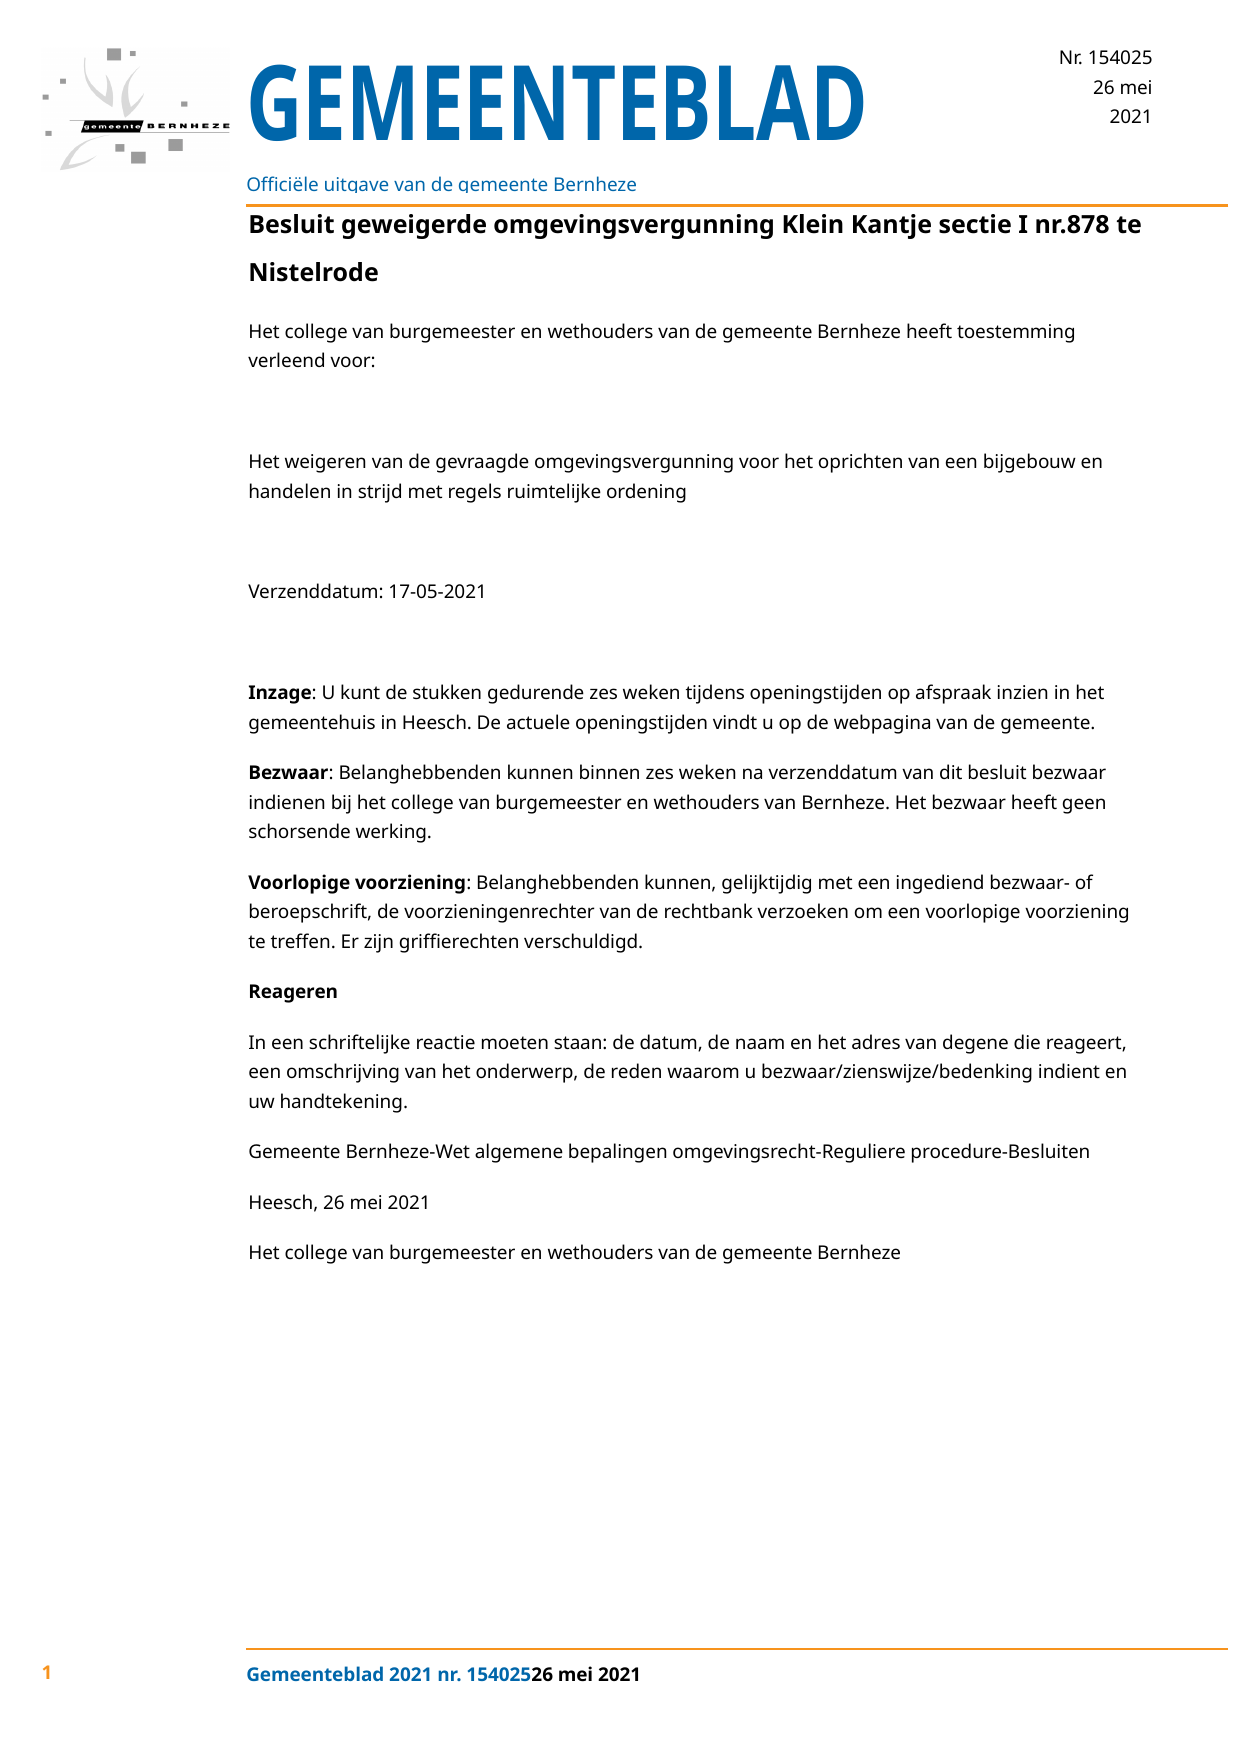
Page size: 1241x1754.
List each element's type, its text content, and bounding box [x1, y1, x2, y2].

text Voorlopige voorziening: Belanghebbenden kunnen, gelijktijdig met een ingediend bezwaar- of beroepschrift, de voorzieningenrechter van de rechtbank verzoeken om een voorlopige voorziening te treffen. Er zijn griffierechten verschuldigd. [248, 869, 1152, 954]
text Het college van burgemeester en wethouders van de gemeente Bernheze [248, 1239, 1152, 1265]
text Het weigeren van de gevraagde omgevingsvergunning voor het oprichten van een bijgebouw en handelen in strijd met regels ruimtelijke ordening [248, 448, 1152, 504]
text Heesch, 26 mei 2021 [248, 1189, 1152, 1215]
text Verzenddatum: 17-05-2021 [248, 579, 1152, 604]
picture [41, 47, 231, 172]
text Besluit geweigerde omgevingsvergunning Klein Kantje sectie I nr.878 te Nistelrode [248, 207, 1152, 288]
text Gemeente Bernheze-Wet algemene bepalingen omgevingsrecht-Reguliere procedure-Besluiten [248, 1139, 1152, 1164]
text Bezwaar: Belanghebbenden kunnen binnen zes weken na verzenddatum van dit besluit bezwaar indienen bij het college van burgemeester en wethouders van Bernheze. Het bezwaar heeft geen schorsende werking. [248, 759, 1152, 844]
text Het college van burgemeester en wethouders van de gemeente Bernheze heeft toestemming verleend voor: [248, 318, 1152, 373]
text Inzage: U kunt de stukken gedurende zes weken tijdens openingstijden op afspraak inzien in het gemeentehuis in Heesch. De actuele openingstijden vindt u op de webpagina van de gemeente. [248, 679, 1152, 735]
text In een schriftelijke reactie moeten staan: de datum, de naam en het adres van degene die reageert, een omschrijving van het onderwerp, de reden waarom u bezwaar/zienswijze/bedenking indient en uw handtekening. [248, 1029, 1152, 1114]
text Reageren [248, 979, 1152, 1004]
